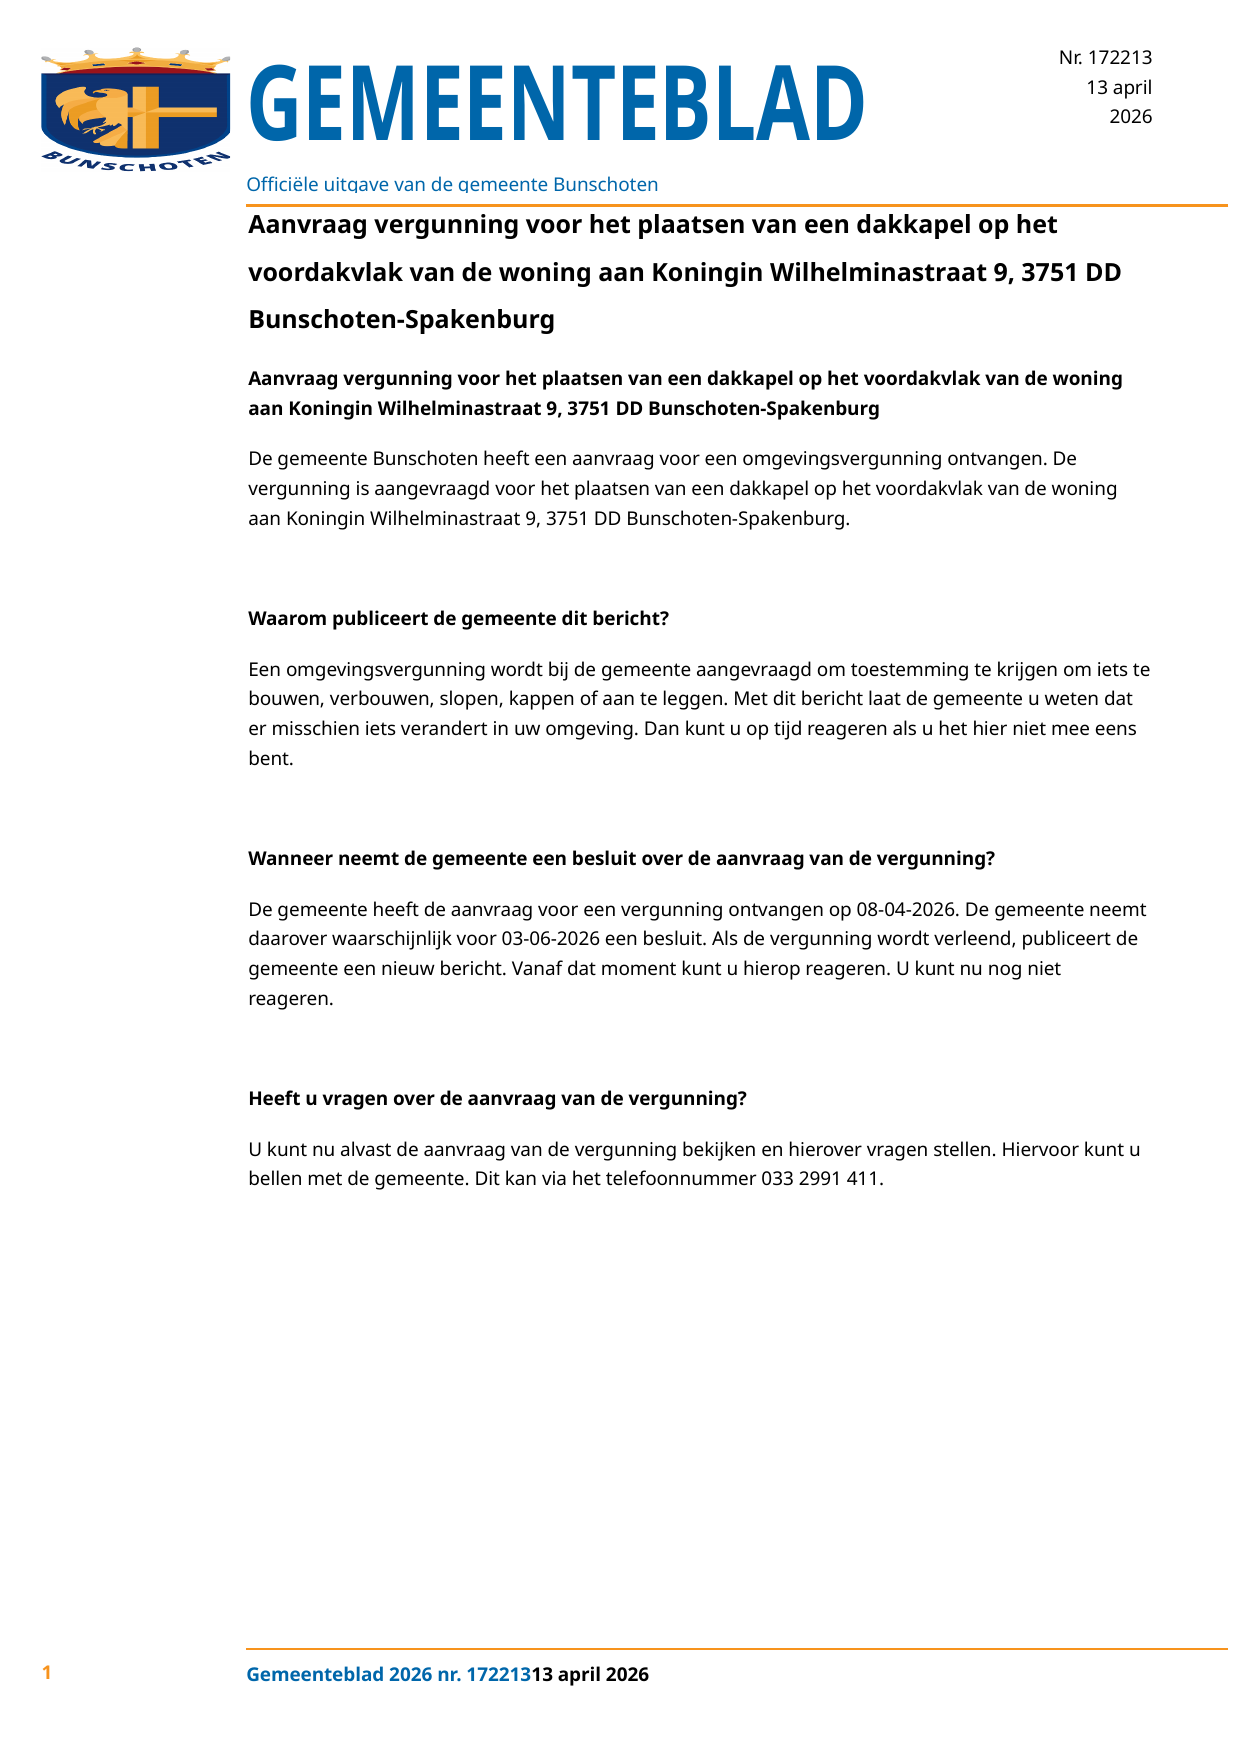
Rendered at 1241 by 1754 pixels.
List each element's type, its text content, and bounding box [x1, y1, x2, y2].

picture [41, 47, 231, 172]
text De gemeente heeft de aanvraag voor een vergunning ontvangen op 08-04-2026. De gemeente neemt daarover waarschijnlijk voor 03-06-2026 een besluit. Als de vergunning wordt verleend, publiceert de gemeente een nieuw bericht. Vanaf dat moment kunt u hierop reageren. U kunt nu nog niet reageren. [248, 896, 1152, 1010]
text Wanneer neemt de gemeente een besluit over de aanvraag van de vergunning? [248, 846, 1152, 871]
text Aanvraag vergunning voor het plaatsen van een dakkapel op het voordakvlak van de woning aan Koningin Wilhelminastraat 9, 3751 DD Bunschoten-Spakenburg [248, 207, 1152, 336]
text Waarom publiceert de gemeente dit bericht? [248, 606, 1152, 631]
text Heeft u vragen over de aanvraag van de vergunning? [248, 1086, 1152, 1111]
text Een omgevingsvergunning wordt bij de gemeente aangevraagd om toestemming te krijgen om iets te bouwen, verbouwen, slopen, kappen of aan te leggen. Met dit bericht laat de gemeente u weten dat er misschien iets verandert in uw omgeving. Dan kunt u op tijd reageren als u het hier niet mee eens bent. [248, 656, 1152, 770]
text U kunt nu alvast de aanvraag van de vergunning bekijken en hierover vragen stellen. Hiervoor kunt u bellen met de gemeente. Dit kan via het telefoonnummer 033 2991 411. [248, 1136, 1152, 1191]
text Aanvraag vergunning voor het plaatsen van een dakkapel op het voordakvlak van de woning aan Koningin Wilhelminastraat 9, 3751 DD Bunschoten-Spakenburg [248, 366, 1152, 421]
text De gemeente Bunschoten heeft een aanvraag voor een omgevingsvergunning ontvangen. De vergunning is aangevraagd voor het plaatsen van een dakkapel op het voordakvlak van de woning aan Koningin Wilhelminastraat 9, 3751 DD Bunschoten-Spakenburg. [248, 446, 1152, 530]
